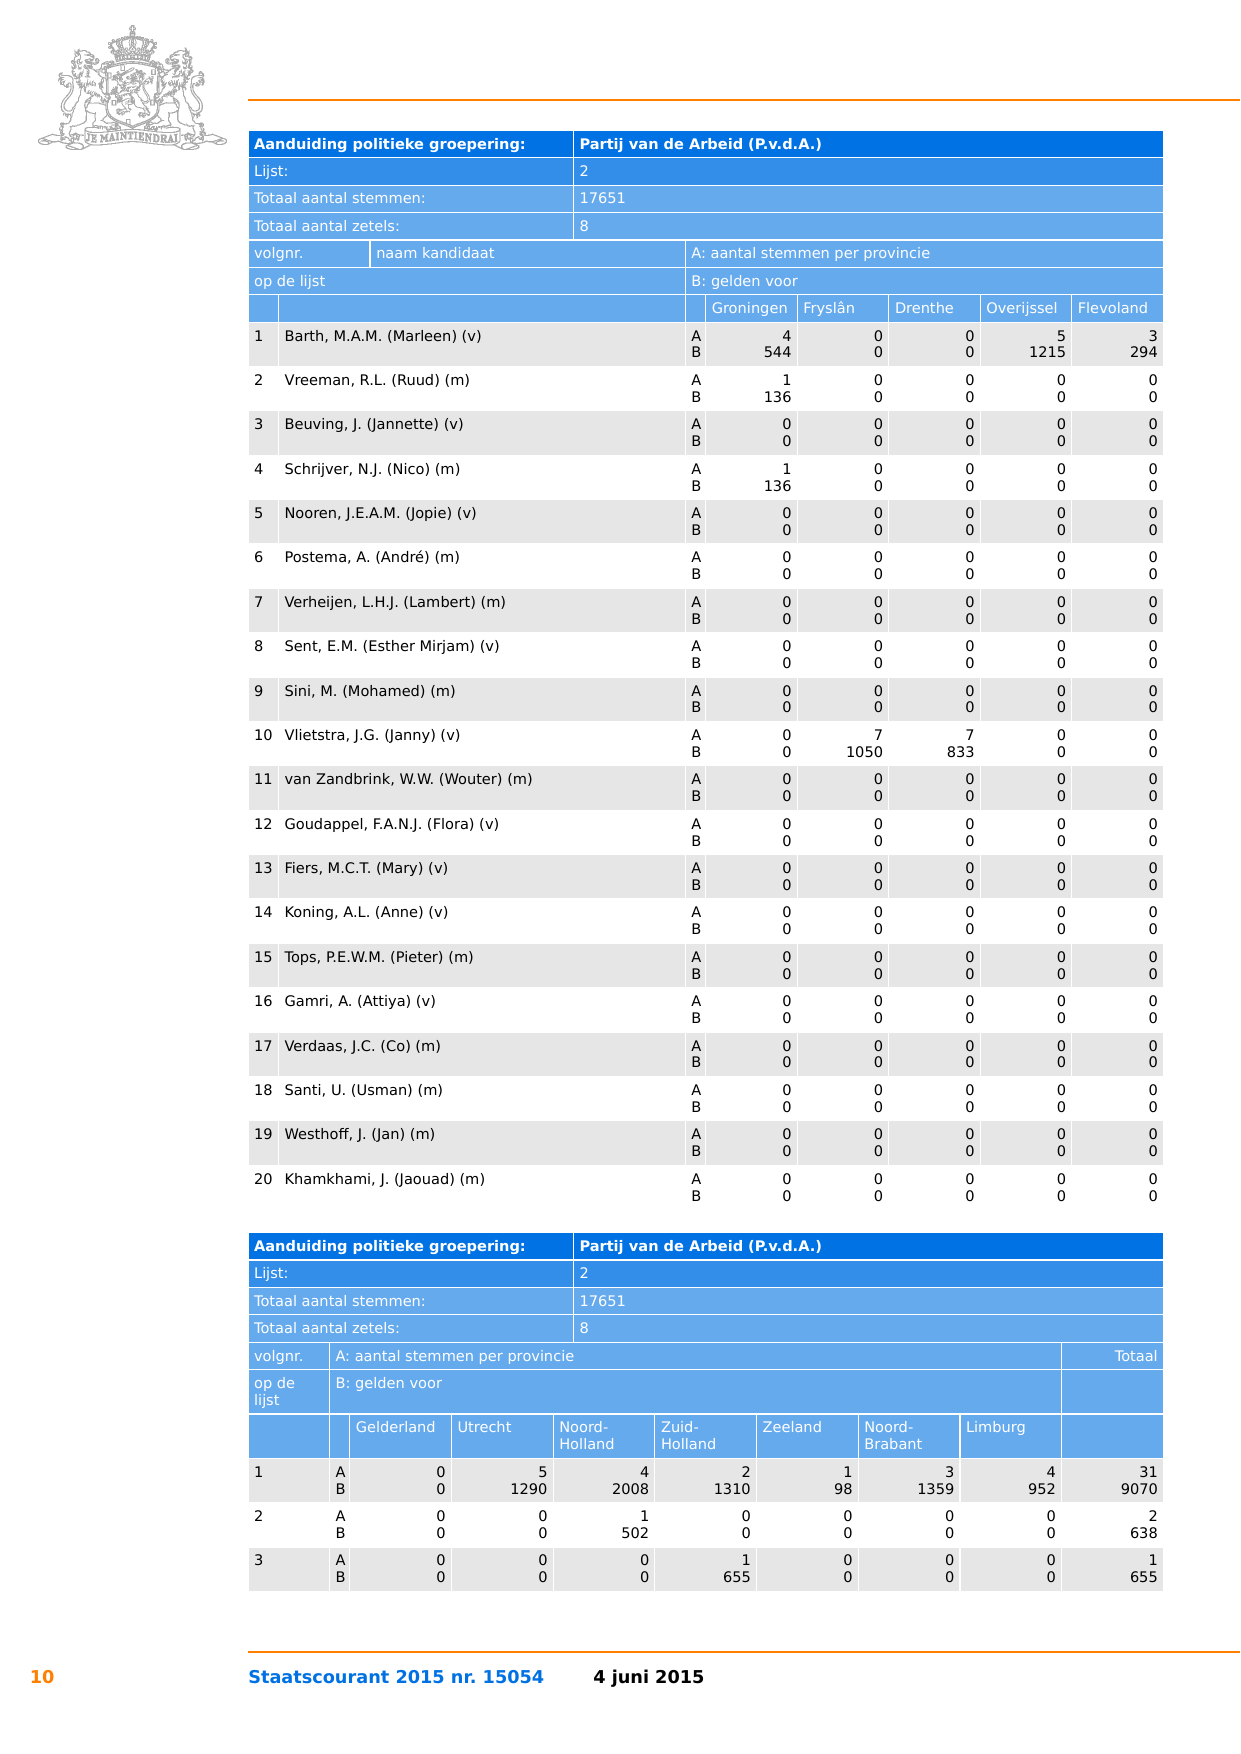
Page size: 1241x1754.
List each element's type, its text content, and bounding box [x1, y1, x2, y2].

table_cell 0 0 [981, 545, 1071, 588]
table_cell A B [686, 1033, 705, 1076]
table_cell A B [686, 988, 705, 1032]
table_cell 0 0 [706, 678, 797, 721]
table_cell 2 1310 [655, 1459, 756, 1502]
table_cell 0 0 [757, 1503, 858, 1547]
table_cell 0 0 [1072, 855, 1163, 898]
table_cell 0 0 [1072, 811, 1163, 854]
table_cell 0 0 [1072, 589, 1163, 632]
table_cell Totaal aantal zetels: [249, 213, 573, 239]
table_cell 3 1359 [859, 1459, 959, 1502]
table_cell Drenthe [889, 295, 980, 322]
table_cell A B [686, 367, 705, 410]
table_cell B: gelden voor [330, 1370, 1061, 1413]
table_cell 0 0 [350, 1459, 451, 1502]
table_cell A B [686, 855, 705, 898]
table_cell 0 0 [706, 1121, 797, 1165]
table_header Aanduiding politieke groepering: [249, 1233, 573, 1259]
table_cell 0 0 [981, 633, 1071, 677]
table_cell B: gelden voor [686, 268, 1163, 294]
table_cell 0 0 [1072, 411, 1163, 455]
table_cell A B [330, 1459, 349, 1502]
table_cell 0 0 [706, 633, 797, 677]
table_cell 0 0 [1072, 1166, 1163, 1209]
table_cell naam kandidaat [371, 241, 685, 267]
table_cell Khamkhami, J. (Jaouad) (m) [279, 1166, 685, 1209]
table_cell 0 0 [798, 1033, 888, 1076]
table_cell 0 0 [859, 1548, 959, 1591]
table_cell Fryslân [798, 295, 888, 322]
table_cell [249, 295, 278, 322]
table_cell Utrecht [452, 1415, 553, 1458]
table_cell A B [686, 1121, 705, 1165]
table_cell 0 0 [798, 811, 888, 854]
table_cell 1 136 [706, 367, 797, 410]
table_cell 0 0 [706, 988, 797, 1032]
table_cell 0 0 [981, 1166, 1071, 1209]
table_cell 1 [249, 323, 278, 366]
table_cell Totaal aantal stemmen: [249, 186, 573, 212]
table_cell 0 0 [706, 411, 797, 455]
table_cell 0 0 [889, 323, 980, 366]
table_cell 1 136 [706, 456, 797, 499]
table_cell Sini, M. (Mohamed) (m) [279, 678, 685, 721]
table_cell 0 0 [889, 855, 980, 898]
table_cell A: aantal stemmen per provincie [330, 1343, 1061, 1369]
table_cell 0 0 [981, 722, 1071, 765]
table_cell 0 0 [452, 1548, 553, 1591]
table_cell 0 0 [1072, 456, 1163, 499]
table_cell A B [686, 944, 705, 987]
table_cell 0 0 [350, 1548, 451, 1591]
table_cell 0 0 [961, 1503, 1061, 1547]
table_cell 0 0 [1072, 1121, 1163, 1165]
table_cell Gamri, A. (Attiya) (v) [279, 988, 685, 1032]
table_cell A B [686, 766, 705, 810]
table_cell 1 [249, 1459, 329, 1502]
table_cell 6 [249, 545, 278, 588]
table_cell 0 0 [889, 633, 980, 677]
table_cell 0 0 [554, 1548, 654, 1591]
table_cell 20 [249, 1166, 278, 1209]
table_cell Fiers, M.C.T. (Mary) (v) [279, 855, 685, 898]
table_cell 0 0 [889, 944, 980, 987]
table_cell 1 655 [1062, 1548, 1163, 1591]
table_cell 0 0 [706, 589, 797, 632]
table_cell Schrijver, N.J. (Nico) (m) [279, 456, 685, 499]
table_cell 0 0 [1072, 367, 1163, 410]
table_cell 18 [249, 1077, 278, 1120]
table_cell 0 0 [1072, 944, 1163, 987]
table_cell 0 0 [889, 766, 980, 810]
table_cell A B [686, 811, 705, 854]
table_cell Lijst: [249, 1261, 573, 1287]
table_cell 0 0 [798, 766, 888, 810]
table_cell 0 0 [706, 500, 797, 543]
table_cell 0 0 [981, 456, 1071, 499]
table_cell 0 0 [1072, 1033, 1163, 1076]
table_cell A B [686, 500, 705, 543]
table_cell Beuving, J. (Jannette) (v) [279, 411, 685, 455]
table_header Aanduiding politieke groepering: [249, 131, 573, 157]
table_cell A B [686, 411, 705, 455]
table_cell 8 [574, 213, 1163, 239]
table_cell Santi, U. (Usman) (m) [279, 1077, 685, 1120]
table_cell 0 0 [981, 855, 1071, 898]
table_cell Noord-Brabant [859, 1415, 959, 1458]
table_cell Noord-Holland [554, 1415, 654, 1458]
table_header Partij van de Arbeid (P.v.d.A.) [574, 131, 1163, 157]
table_cell 0 0 [981, 500, 1071, 543]
table_cell 2 [574, 1261, 1163, 1287]
table_cell 0 0 [889, 456, 980, 499]
table_cell 0 0 [798, 323, 888, 366]
table_cell 0 0 [706, 766, 797, 810]
table_cell [330, 1415, 349, 1458]
table_cell 0 0 [798, 678, 888, 721]
table_cell 0 0 [889, 500, 980, 543]
table_cell 7 [249, 589, 278, 632]
table_cell 5 1215 [981, 323, 1071, 366]
table_cell A B [686, 589, 705, 632]
table_cell 0 0 [1072, 500, 1163, 543]
table_cell 2 [249, 1503, 329, 1547]
table_cell 0 0 [981, 900, 1071, 943]
table_cell 0 0 [981, 589, 1071, 632]
table_cell Totaal aantal stemmen: [249, 1288, 573, 1314]
table_cell 0 0 [889, 988, 980, 1032]
table_cell 0 0 [961, 1548, 1061, 1591]
table_cell Verheijen, L.H.J. (Lambert) (m) [279, 589, 685, 632]
table_cell 1 655 [655, 1548, 756, 1591]
table_cell Nooren, J.E.A.M. (Jopie) (v) [279, 500, 685, 543]
table_cell 0 0 [706, 944, 797, 987]
table_cell 0 0 [1072, 722, 1163, 765]
table_cell Groningen [706, 295, 797, 322]
table_cell 0 0 [350, 1503, 451, 1547]
table_cell A B [686, 456, 705, 499]
table_cell 1 502 [554, 1503, 654, 1547]
table_cell 7 833 [889, 722, 980, 765]
table_cell 0 0 [798, 944, 888, 987]
table_cell 0 0 [981, 678, 1071, 721]
table_cell 4 952 [961, 1459, 1061, 1502]
table_cell 19 [249, 1121, 278, 1165]
table_cell 5 1290 [452, 1459, 553, 1502]
table_cell 0 0 [1072, 633, 1163, 677]
table_cell Vlietstra, J.G. (Janny) (v) [279, 722, 685, 765]
table_cell 0 0 [889, 678, 980, 721]
table_cell A B [686, 678, 705, 721]
table_cell 0 0 [798, 1077, 888, 1120]
table_header Partij van de Arbeid (P.v.d.A.) [574, 1233, 1163, 1259]
table_cell 0 0 [889, 1077, 980, 1120]
table_cell 16 [249, 988, 278, 1032]
table_cell 0 0 [981, 1121, 1071, 1165]
table_cell 0 0 [981, 988, 1071, 1032]
table_cell 3 294 [1072, 323, 1163, 366]
table_cell 7 1050 [798, 722, 888, 765]
table_cell 0 0 [798, 411, 888, 455]
table_cell 0 0 [798, 500, 888, 543]
table_cell 0 0 [706, 1033, 797, 1076]
table_cell 17651 [574, 1288, 1163, 1314]
table_cell 0 0 [981, 367, 1071, 410]
table_cell 31 9070 [1062, 1459, 1163, 1502]
table_cell 0 0 [1072, 766, 1163, 810]
table_cell Koning, A.L. (Anne) (v) [279, 900, 685, 943]
table_cell 0 0 [1072, 988, 1163, 1032]
table_cell 0 0 [798, 589, 888, 632]
table_cell Gelderland [350, 1415, 451, 1458]
table_cell 0 0 [889, 900, 980, 943]
table_cell 0 0 [706, 811, 797, 854]
table_cell 13 [249, 855, 278, 898]
table_cell Totaal [1062, 1343, 1163, 1369]
table_cell [279, 295, 685, 322]
table_cell 0 0 [889, 367, 980, 410]
table_cell 1 98 [757, 1459, 858, 1502]
table_cell 14 [249, 900, 278, 943]
table_cell 0 0 [452, 1503, 553, 1547]
table_cell 0 0 [981, 1077, 1071, 1120]
table_cell 8 [574, 1315, 1163, 1342]
table_cell 4 544 [706, 323, 797, 366]
table_cell Goudappel, F.A.N.J. (Flora) (v) [279, 811, 685, 854]
table_cell A B [686, 633, 705, 677]
table_cell A B [330, 1503, 349, 1547]
table_cell 3 [249, 1548, 329, 1591]
table_cell 0 0 [1072, 545, 1163, 588]
table_cell Zeeland [757, 1415, 858, 1458]
table_cell 0 0 [798, 456, 888, 499]
table_cell 0 0 [889, 1033, 980, 1076]
table_cell 4 2008 [554, 1459, 654, 1502]
table_cell 15 [249, 944, 278, 987]
table_cell 0 0 [798, 367, 888, 410]
table_cell [1062, 1370, 1163, 1413]
table_cell 0 0 [889, 411, 980, 455]
table_cell 0 0 [798, 633, 888, 677]
table_cell A B [686, 1166, 705, 1209]
table_cell 0 0 [981, 811, 1071, 854]
table_cell 0 0 [859, 1503, 959, 1547]
table_cell 0 0 [798, 1121, 888, 1165]
table_cell 0 0 [757, 1548, 858, 1591]
table_cell Barth, M.A.M. (Marleen) (v) [279, 323, 685, 366]
table_cell 0 0 [889, 1166, 980, 1209]
table_cell 0 0 [706, 900, 797, 943]
table_cell [249, 1415, 329, 1458]
table_cell 17 [249, 1033, 278, 1076]
table_cell A B [330, 1548, 349, 1591]
table_cell A B [686, 323, 705, 366]
table_cell 0 0 [798, 545, 888, 588]
table_cell 8 [249, 633, 278, 677]
table_cell 0 0 [655, 1503, 756, 1547]
table_cell 0 0 [798, 900, 888, 943]
table_cell 0 0 [981, 1033, 1071, 1076]
table_cell op de lijst [249, 1370, 329, 1413]
table_cell A B [686, 722, 705, 765]
table_cell Tops, P.E.W.M. (Pieter) (m) [279, 944, 685, 987]
table_cell 11 [249, 766, 278, 810]
table_cell Lijst: [249, 158, 573, 185]
table_cell [686, 295, 705, 322]
table_cell Overijssel [981, 295, 1071, 322]
table_cell 9 [249, 678, 278, 721]
table_cell 17651 [574, 186, 1163, 212]
table_cell Limburg [961, 1415, 1061, 1458]
table_cell 0 0 [889, 811, 980, 854]
table_cell Flevoland [1072, 295, 1163, 322]
table_cell 4 [249, 456, 278, 499]
table_cell 0 0 [889, 545, 980, 588]
table_cell 0 0 [981, 766, 1071, 810]
table_cell 12 [249, 811, 278, 854]
table_cell 0 0 [706, 722, 797, 765]
table_cell Postema, A. (André) (m) [279, 545, 685, 588]
table_cell 0 0 [1072, 1077, 1163, 1120]
table_cell Vreeman, R.L. (Ruud) (m) [279, 367, 685, 410]
table_cell A B [686, 900, 705, 943]
table_cell 0 0 [889, 589, 980, 632]
table_cell 3 [249, 411, 278, 455]
table_cell volgnr. [249, 241, 369, 267]
table_cell Sent, E.M. (Esther Mirjam) (v) [279, 633, 685, 677]
table_cell 0 0 [798, 988, 888, 1032]
picture [38, 25, 227, 150]
table_cell Westhoff, J. (Jan) (m) [279, 1121, 685, 1165]
table_cell 0 0 [706, 855, 797, 898]
table_cell 0 0 [706, 1077, 797, 1120]
table_cell 0 0 [1072, 678, 1163, 721]
table_cell A B [686, 545, 705, 588]
table_cell 5 [249, 500, 278, 543]
table_cell 0 0 [889, 1121, 980, 1165]
table_cell A B [686, 1077, 705, 1120]
table_cell 2 [574, 158, 1163, 185]
table_cell 0 0 [706, 545, 797, 588]
table_cell 0 0 [981, 944, 1071, 987]
table_cell Totaal aantal zetels: [249, 1315, 573, 1342]
table_cell 10 [249, 722, 278, 765]
table_cell Verdaas, J.C. (Co) (m) [279, 1033, 685, 1076]
table_cell 0 0 [798, 1166, 888, 1209]
table_cell 2 [249, 367, 278, 410]
table_cell van Zandbrink, W.W. (Wouter) (m) [279, 766, 685, 810]
table_cell 0 0 [798, 855, 888, 898]
table_cell 2 638 [1062, 1503, 1163, 1547]
table_cell 0 0 [1072, 900, 1163, 943]
table_cell Zuid-Holland [655, 1415, 756, 1458]
table_cell volgnr. [249, 1343, 329, 1369]
table_cell A: aantal stemmen per provincie [686, 241, 1163, 267]
table_cell op de lijst [249, 268, 685, 294]
table_cell [1062, 1415, 1163, 1458]
table_cell 0 0 [981, 411, 1071, 455]
table_cell 0 0 [706, 1166, 797, 1209]
